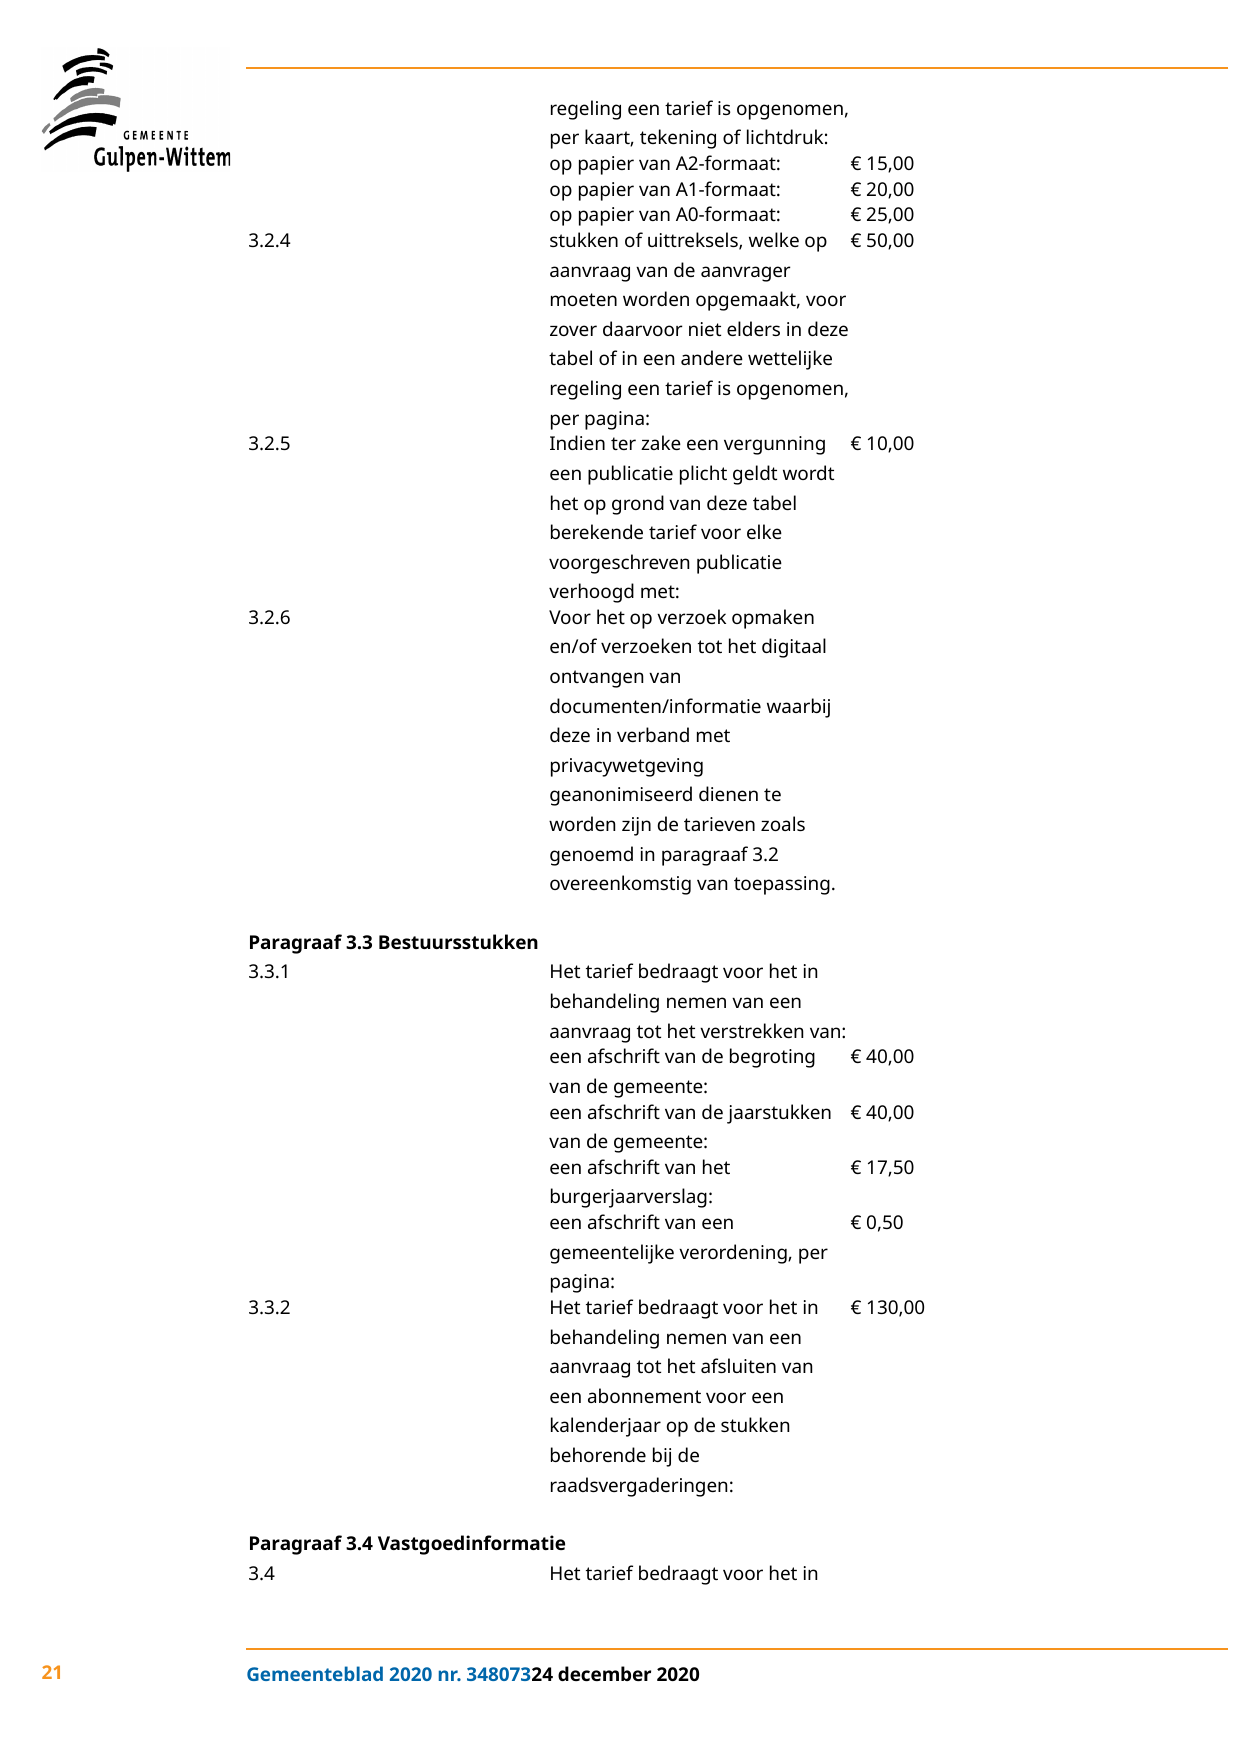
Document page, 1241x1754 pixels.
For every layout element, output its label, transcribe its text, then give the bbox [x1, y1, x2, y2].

table_cell € 40,00 [850, 1044, 1152, 1099]
table_header Het tarief bedraagt voor het in [549, 1560, 850, 1586]
table_cell 3.2.5 [248, 431, 549, 604]
table_cell een afschrift van het burgerjaarverslag: [549, 1154, 850, 1209]
table_cell [850, 95, 1152, 150]
table_cell € 10,00 [850, 431, 1152, 604]
table_header Het tarief bedraagt voor het in behandeling nemen van een aanvraag tot het verstrekken van: [549, 959, 850, 1043]
table_cell 3.3.2 [248, 1294, 549, 1498]
table_cell € 15,00 [850, 150, 1152, 176]
table_cell stukken of uittreksels, welke op aanvraag van de aanvrager moeten worden opgemaakt, voor zover daarvoor niet elders in deze tabel of in een andere wettelijke regeling een tarief is opgenomen, per pagina: [549, 227, 850, 431]
table_cell Indien ter zake een vergunning een publicatie plicht geldt wordt het op grond van deze tabel berekende tarief voor elke voorgeschreven publicatie verhoogd met: [549, 431, 850, 604]
table_cell € 50,00 [850, 227, 1152, 431]
table_cell een afschrift van de begroting van de gemeente: [549, 1044, 850, 1099]
table_cell 3.2.4 [248, 227, 549, 431]
picture [41, 47, 231, 172]
table_cell [850, 604, 1152, 896]
table_cell 3.2.6 [248, 604, 549, 896]
table_cell [248, 95, 549, 227]
table_cell op papier van A2-formaat: [549, 150, 850, 176]
table_cell € 130,00 [850, 1294, 1152, 1498]
table_header 3.4 [248, 1560, 549, 1586]
table_header [850, 959, 1152, 1043]
text Paragraaf 3.3 Bestuursstukken [248, 929, 1152, 955]
table_cell € 20,00 [850, 176, 1152, 202]
text Paragraaf 3.4 Vastgoedinformatie [248, 1530, 1152, 1556]
table_cell € 0,50 [850, 1210, 1152, 1294]
table_cell een afschrift van de jaarstukken van de gemeente: [549, 1099, 850, 1154]
table_cell regeling een tarief is opgenomen, per kaart, tekening of lichtdruk: [549, 95, 850, 150]
table_header [850, 1560, 1152, 1586]
table_header 3.3.1 [248, 959, 549, 1294]
table_cell Voor het op verzoek opmaken en/of verzoeken tot het digitaal ontvangen van documenten/informatie waarbij deze in verband met privacywetgeving geanonimiseerd dienen te worden zijn de tarieven zoals genoemd in paragraaf 3.2 overeenkomstig van toepassing. [549, 604, 850, 896]
table_cell op papier van A0-formaat: [549, 202, 850, 227]
table_cell op papier van A1-formaat: [549, 176, 850, 202]
table_cell Het tarief bedraagt voor het in behandeling nemen van een aanvraag tot het afsluiten van een abonnement voor een kalenderjaar op de stukken behorende bij de raadsvergaderingen: [549, 1294, 850, 1498]
table_cell € 25,00 [850, 202, 1152, 227]
table_cell € 17,50 [850, 1154, 1152, 1209]
table_cell een afschrift van een gemeentelijke verordening, per pagina: [549, 1210, 850, 1294]
table_cell € 40,00 [850, 1099, 1152, 1154]
